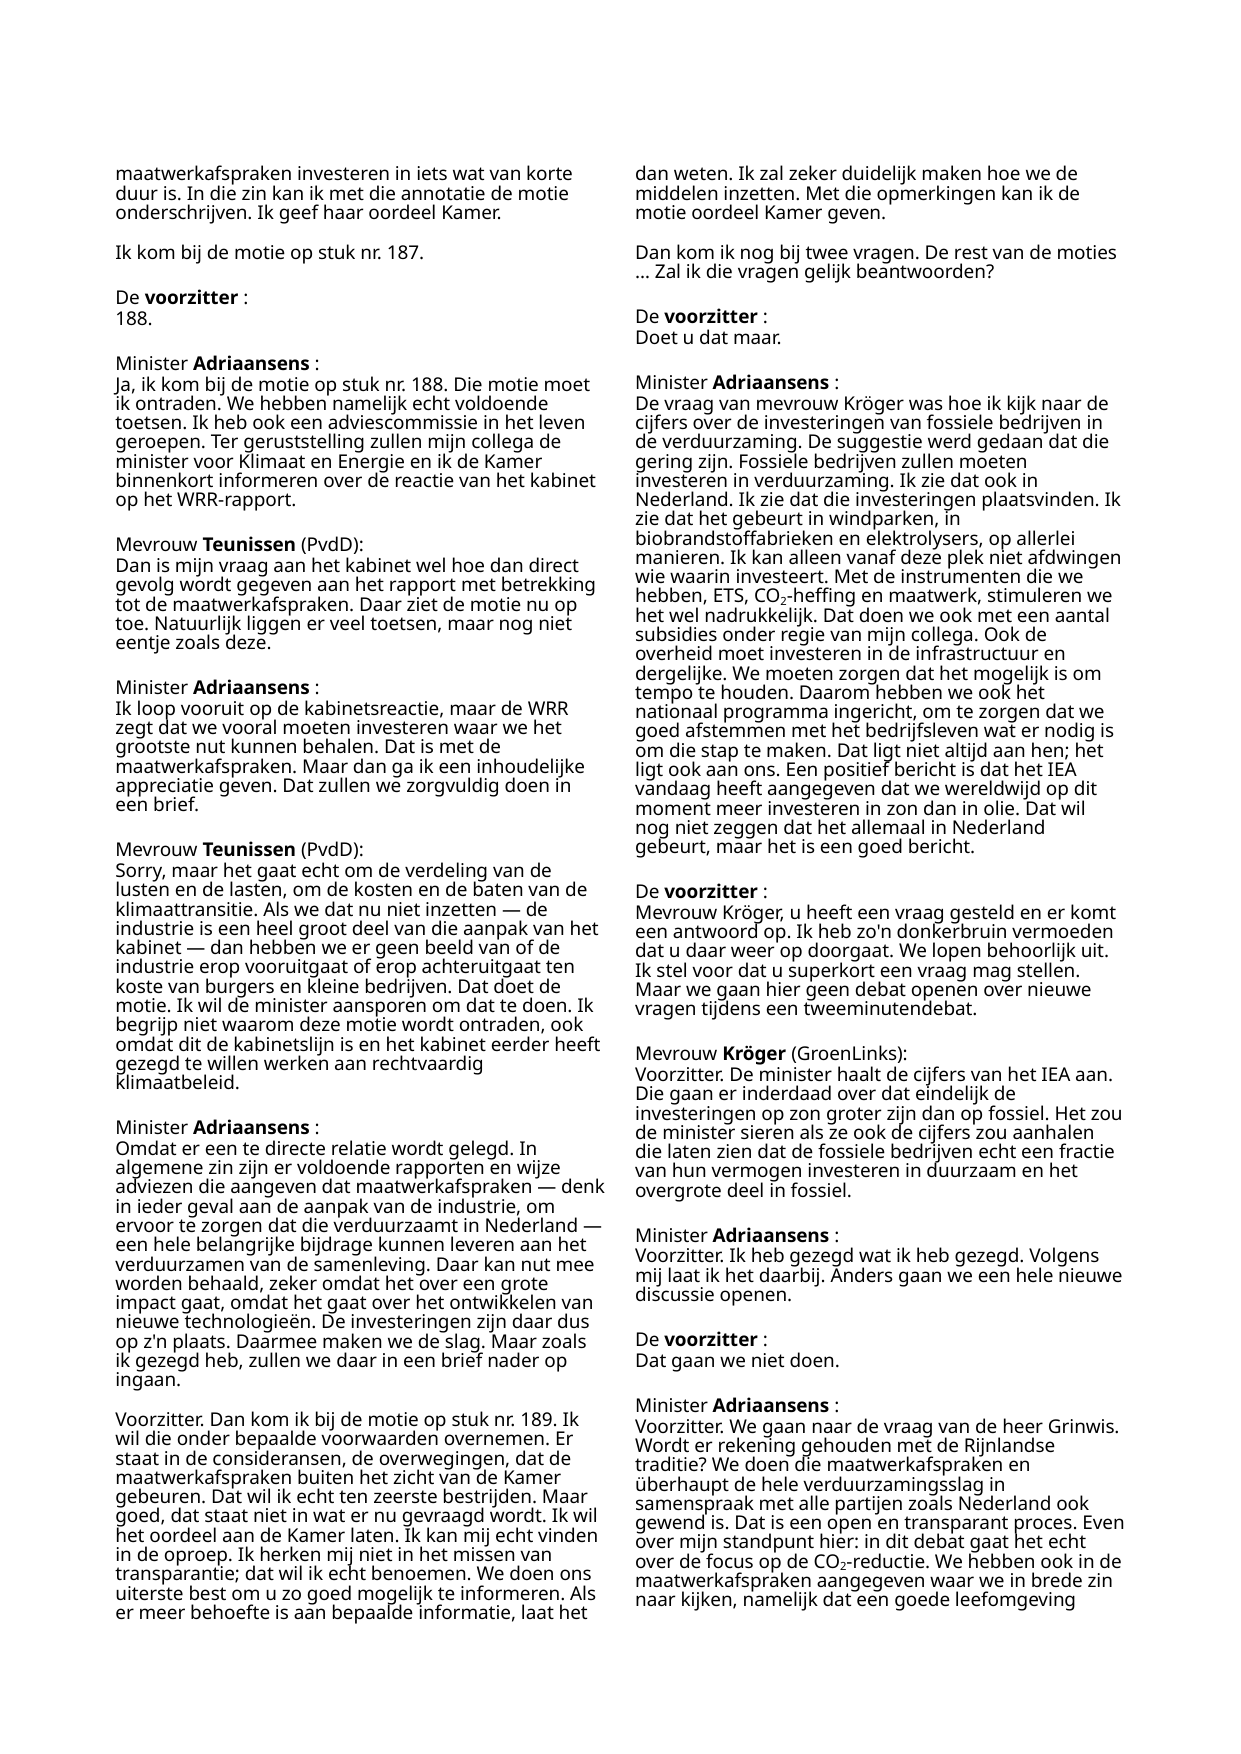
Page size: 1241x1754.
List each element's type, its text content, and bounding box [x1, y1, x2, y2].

text Mevrouw Kröger, u heeft een vraag gesteld en er komt een antwoord op. Ik heb zo'n donkerbruin vermoeden dat u daar weer op doorgaat. We lopen behoorlijk uit. Ik stel voor dat u superkort een vraag mag stellen. Maar we gaan hier geen debat openen over nieuwe vragen tijdens een tweeminutendebat. [635, 904, 1125, 1019]
text Voorzitter. Dan kom ik bij de motie op stuk nr. 189. Ik wil die onder bepaalde voorwaarden overnemen. Er staat in de consideransen, de overwegingen, dat de maatwerkafspraken buiten het zicht van de Kamer gebeuren. Dat wil ik echt ten zeerste bestrijden. Maar goed, dat staat niet in wat er nu gevraagd wordt. Ik wil het oordeel aan de Kamer laten. Ik kan mij echt vinden in de oproep. Ik herken mij niet in het missen van transparantie; dat wil ik echt benoemen. We doen ons uiterste best om u zo goed mogelijk te informeren. Als er meer behoefte is aan bepaalde informatie, laat het [115, 1411, 605, 1623]
text Doet u dat maar. [635, 329, 1125, 348]
text Dat gaan we niet doen. [635, 1352, 1125, 1371]
text Omdat er een te directe relatie wordt gelegd. In algemene zin zijn er voldoende rapporten en wijze adviezen die aangeven dat maatwerkafspraken — denk in ieder geval aan de aanpak van de industrie, om ervoor te zorgen dat die verduurzaamt in Nederland — een hele belangrijke bijdrage kunnen leveren aan het verduurzamen van de samenleving. Daar kan nut mee worden behaald, zeker omdat het over een grote impact gaat, omdat het gaat over het ontwikkelen van nieuwe technologieën. De investeringen zijn daar dus op z'n plaats. Daarmee maken we de slag. Maar zoals ik gezegd heb, zullen we daar in een brief nader op ingaan. [115, 1140, 605, 1390]
text Voorzitter. We gaan naar de vraag van de heer Grinwis. Wordt er rekening gehouden met de Rijnlandse traditie? We doen die maatwerkafspraken en überhaupt de hele verduurzamingsslag in samenspraak met alle partijen zoals Nederland ook gewend is. Dat is een open en transparant proces. Even over mijn standpunt hier: in dit debat gaat het echt over de focus op de CO2-reductie. We hebben ook in de maatwerkafspraken aangegeven waar we in brede zin naar kijken, namelijk dat een goede leefomgeving [635, 1418, 1125, 1610]
text Minister Adriaansens : [115, 1114, 605, 1140]
text maatwerkafspraken investeren in iets wat van korte duur is. In die zin kan ik met die annotatie de motie onderschrijven. Ik geef haar oordeel Kamer. [115, 165, 605, 223]
text Ik kom bij de motie op stuk nr. 187. [115, 244, 605, 263]
text Mevrouw Teunissen (PvdD): [115, 531, 605, 557]
text dan weten. Ik zal zeker duidelijk maken hoe we de middelen inzetten. Met die opmerkingen kan ik de motie oordeel Kamer geven. [635, 165, 1125, 223]
text Dan is mijn vraag aan het kabinet wel hoe dan direct gevolg wordt gegeven aan het rapport met betrekking tot de maatwerkafspraken. Daar ziet de motie nu op toe. Natuurlijk liggen er veel toetsen, maar nog niet eentje zoals deze. [115, 557, 605, 653]
text De voorzitter : [635, 303, 1125, 329]
text Minister Adriaansens : [115, 350, 605, 376]
text Minister Adriaansens : [635, 1392, 1125, 1418]
text Ja, ik kom bij de motie op stuk nr. 188. Die motie moet ik ontraden. We hebben namelijk echt voldoende toetsen. Ik heb ook een adviescommissie in het leven geroepen. Ter geruststelling zullen mijn collega de minister voor Klimaat en Energie en ik de Kamer binnenkort informeren over de reactie van het kabinet op het WRR-rapport. [115, 376, 605, 510]
text Minister Adriaansens : [635, 1222, 1125, 1247]
text Dan kom ik nog bij twee vragen. De rest van de moties … Zal ik die vragen gelijk beantwoorden? [635, 244, 1125, 282]
text De voorzitter : [635, 878, 1125, 904]
text Mevrouw Teunissen (PvdD): [115, 836, 605, 862]
text Voorzitter. De minister haalt de cijfers van het IEA aan. Die gaan er inderdaad over dat eindelijk de investeringen op zon groter zijn dan op fossiel. Het zou de minister sieren als ze ook de cijfers zou aanhalen die laten zien dat de fossiele bedrijven echt een fractie van hun vermogen investeren in duurzaam en het overgrote deel in fossiel. [635, 1066, 1125, 1201]
text Sorry, maar het gaat echt om de verdeling van de lusten en de lasten, om de kosten en de baten van de klimaattransitie. Als we dat nu niet inzetten — de industrie is een heel groot deel van die aanpak van het kabinet — dan hebben we er geen beeld van of de industrie erop vooruitgaat of erop achteruitgaat ten koste van burgers en kleine bedrijven. Dat doet de motie. Ik wil de minister aansporen om dat te doen. Ik begrijp niet waarom deze motie wordt ontraden, ook omdat dit de kabinetslijn is en het kabinet eerder heeft gezegd te willen werken aan rechtvaardig klimaatbeleid. [115, 862, 605, 1093]
text Minister Adriaansens : [635, 369, 1125, 395]
text Voorzitter. Ik heb gezegd wat ik heb gezegd. Volgens mij laat ik het daarbij. Anders gaan we een hele nieuwe discussie openen. [635, 1247, 1125, 1305]
text De voorzitter : [115, 284, 605, 310]
text Minister Adriaansens : [115, 674, 605, 700]
text 188. [115, 310, 605, 329]
text Ik loop vooruit op de kabinetsreactie, maar de WRR zegt dat we vooral moeten investeren waar we het grootste nut kunnen behalen. Dat is met de maatwerkafspraken. Maar dan ga ik een inhoudelijke appreciatie geven. Dat zullen we zorgvuldig doen in een brief. [115, 700, 605, 816]
text De voorzitter : [635, 1326, 1125, 1352]
text De vraag van mevrouw Kröger was hoe ik kijk naar de cijfers over de investeringen van fossiele bedrijven in de verduurzaming. De suggestie werd gedaan dat die gering zijn. Fossiele bedrijven zullen moeten investeren in verduurzaming. Ik zie dat ook in Nederland. Ik zie dat die investeringen plaatsvinden. Ik zie dat het gebeurt in windparken, in biobrandstoffabrieken en elektrolysers, op allerlei manieren. Ik kan alleen vanaf deze plek niet afdwingen wie waarin investeert. Met de instrumenten die we hebben, ETS, CO2-heffing en maatwerk, stimuleren we het wel nadrukkelijk. Dat doen we ook met een aantal subsidies onder regie van mijn collega. Ook de overheid moet investeren in de infrastructuur en dergelijke. We moeten zorgen dat het mogelijk is om tempo te houden. Daarom hebben we ook het nationaal programma ingericht, om te zorgen dat we goed afstemmen met het bedrijfsleven wat er nodig is om die stap te maken. Dat ligt niet altijd aan hen; het ligt ook aan ons. Een positief bericht is dat het IEA vandaag heeft aangegeven dat we wereldwijd op dit moment meer investeren in zon dan in olie. Dat wil nog niet zeggen dat het allemaal in Nederland gebeurt, maar het is een goed bericht. [635, 395, 1125, 857]
text Mevrouw Kröger (GroenLinks): [635, 1040, 1125, 1066]
